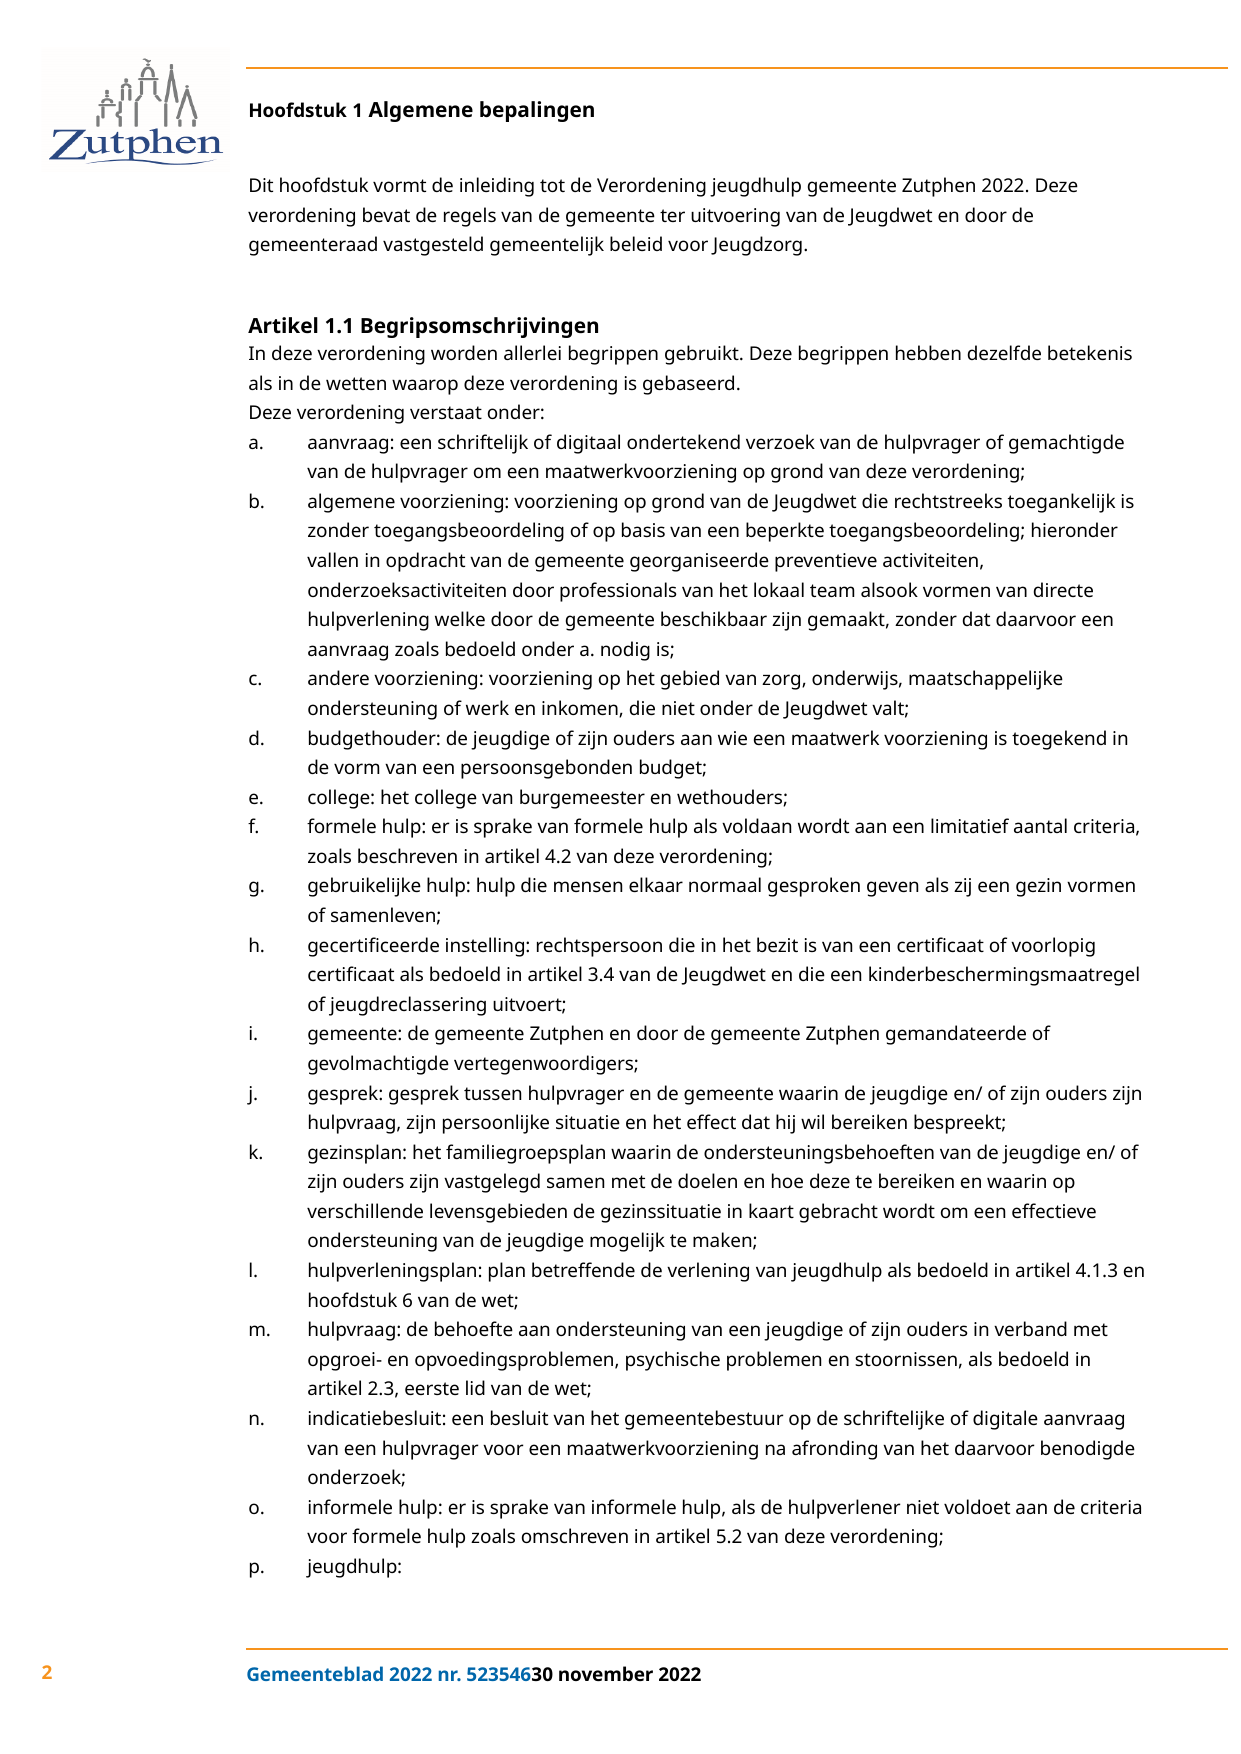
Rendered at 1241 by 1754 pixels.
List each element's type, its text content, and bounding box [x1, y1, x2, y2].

text Deze verordening verstaat onder: [248, 399, 1152, 425]
list gemeente: de gemeente Zutphen en door de gemeente Zutphen gemandateerde of gevolmachtigde vertegenwoordigers; [248, 1021, 1152, 1076]
text Dit hoofdstuk vormt de inleiding tot de Verordening jeugdhulp gemeente Zutphen 2022. Deze verordening bevat de regels van de gemeente ter uitvoering van de Jeugdwet en door de gemeenteraad vastgesteld gemeentelijk beleid voor Jeugdzorg. [248, 172, 1152, 257]
text Hoofdstuk 1 Algemene bepalingen [248, 95, 1152, 123]
text In deze verordening worden allerlei begrippen gebruikt. Deze begrippen hebben dezelfde betekenis als in de wetten waarop deze verordening is gebaseerd. [248, 340, 1152, 395]
list gecertificeerde instelling: rechtspersoon die in het bezit is van een certificaat of voorlopig certificaat als bedoeld in artikel 3.4 van de Jeugdwet en die een kinderbeschermingsmaatregel of jeugdreclassering uitvoert; [248, 932, 1152, 1017]
list gesprek: gesprek tussen hulpvrager en de gemeente waarin de jeugdige en/ of zijn ouders zijn hulpvraag, zijn persoonlijke situatie en het effect dat hij wil bereiken bespreekt; [248, 1080, 1152, 1135]
list hulpverleningsplan: plan betreffende de verlening van jeugdhulp als bedoeld in artikel 4.1.3 en hoofdstuk 6 van de wet; [248, 1257, 1152, 1312]
text Artikel 1.1 Begripsomschrijvingen [248, 312, 1152, 340]
list gezinsplan: het familiegroepsplan waarin de ondersteuningsbehoeften van de jeugdige en/ of zijn ouders zijn vastgelegd samen met de doelen en hoe deze te bereiken en waarin op verschillende levensgebieden de gezinssituatie in kaart gebracht wordt om een effectieve ondersteuning van de jeugdige mogelijk te maken; [248, 1139, 1152, 1253]
list hulpvraag: de behoefte aan ondersteuning van een jeugdige of zijn ouders in verband met opgroei- en opvoedingsproblemen, psychische problemen en stoornissen, als bedoeld in artikel 2.3, eerste lid van de wet; [248, 1316, 1152, 1401]
list jeugdhulp: [248, 1553, 1152, 1579]
list indicatiebesluit: een besluit van het gemeentebestuur op de schriftelijke of digitale aanvraag van een hulpvrager voor een maatwerkvoorziening na afronding van het daarvoor benodigde onderzoek; [248, 1405, 1152, 1490]
list gebruikelijke hulp: hulp die mensen elkaar normaal gesproken geven als zij een gezin vormen of samenleven; [248, 873, 1152, 928]
list aanvraag: een schriftelijk of digitaal ondertekend verzoek van de hulpvrager of gemachtigde van de hulpvrager om een maatwerkvoorziening op grond van deze verordening; [248, 429, 1152, 484]
list andere voorziening: voorziening op het gebied van zorg, onderwijs, maatschappelijke ondersteuning of werk en inkomen, die niet onder de Jeugdwet valt; [248, 666, 1152, 721]
picture [41, 47, 231, 172]
list informele hulp: er is sprake van informele hulp, als de hulpverlener niet voldoet aan de criteria voor formele hulp zoals omschreven in artikel 5.2 van deze verordening; [248, 1494, 1152, 1549]
list budgethouder: de jeugdige of zijn ouders aan wie een maatwerk voorziening is toegekend in de vorm van een persoonsgebonden budget; [248, 725, 1152, 780]
list formele hulp: er is sprake van formele hulp als voldaan wordt aan een limitatief aantal criteria, zoals beschreven in artikel 4.2 van deze verordening; [248, 813, 1152, 869]
list college: het college van burgemeester en wethouders; [248, 784, 1152, 809]
list algemene voorziening: voorziening op grond van de Jeugdwet die rechtstreeks toegankelijk is zonder toegangsbeoordeling of op basis van een beperkte toegangsbeoordeling; hieronder vallen in opdracht van de gemeente georganiseerde preventieve activiteiten, onderzoeksactiviteiten door professionals van het lokaal team alsook vormen van directe hulpverlening welke door de gemeente beschikbaar zijn gemaakt, zonder dat daarvoor een aanvraag zoals bedoeld onder a. nodig is; [248, 488, 1152, 662]
